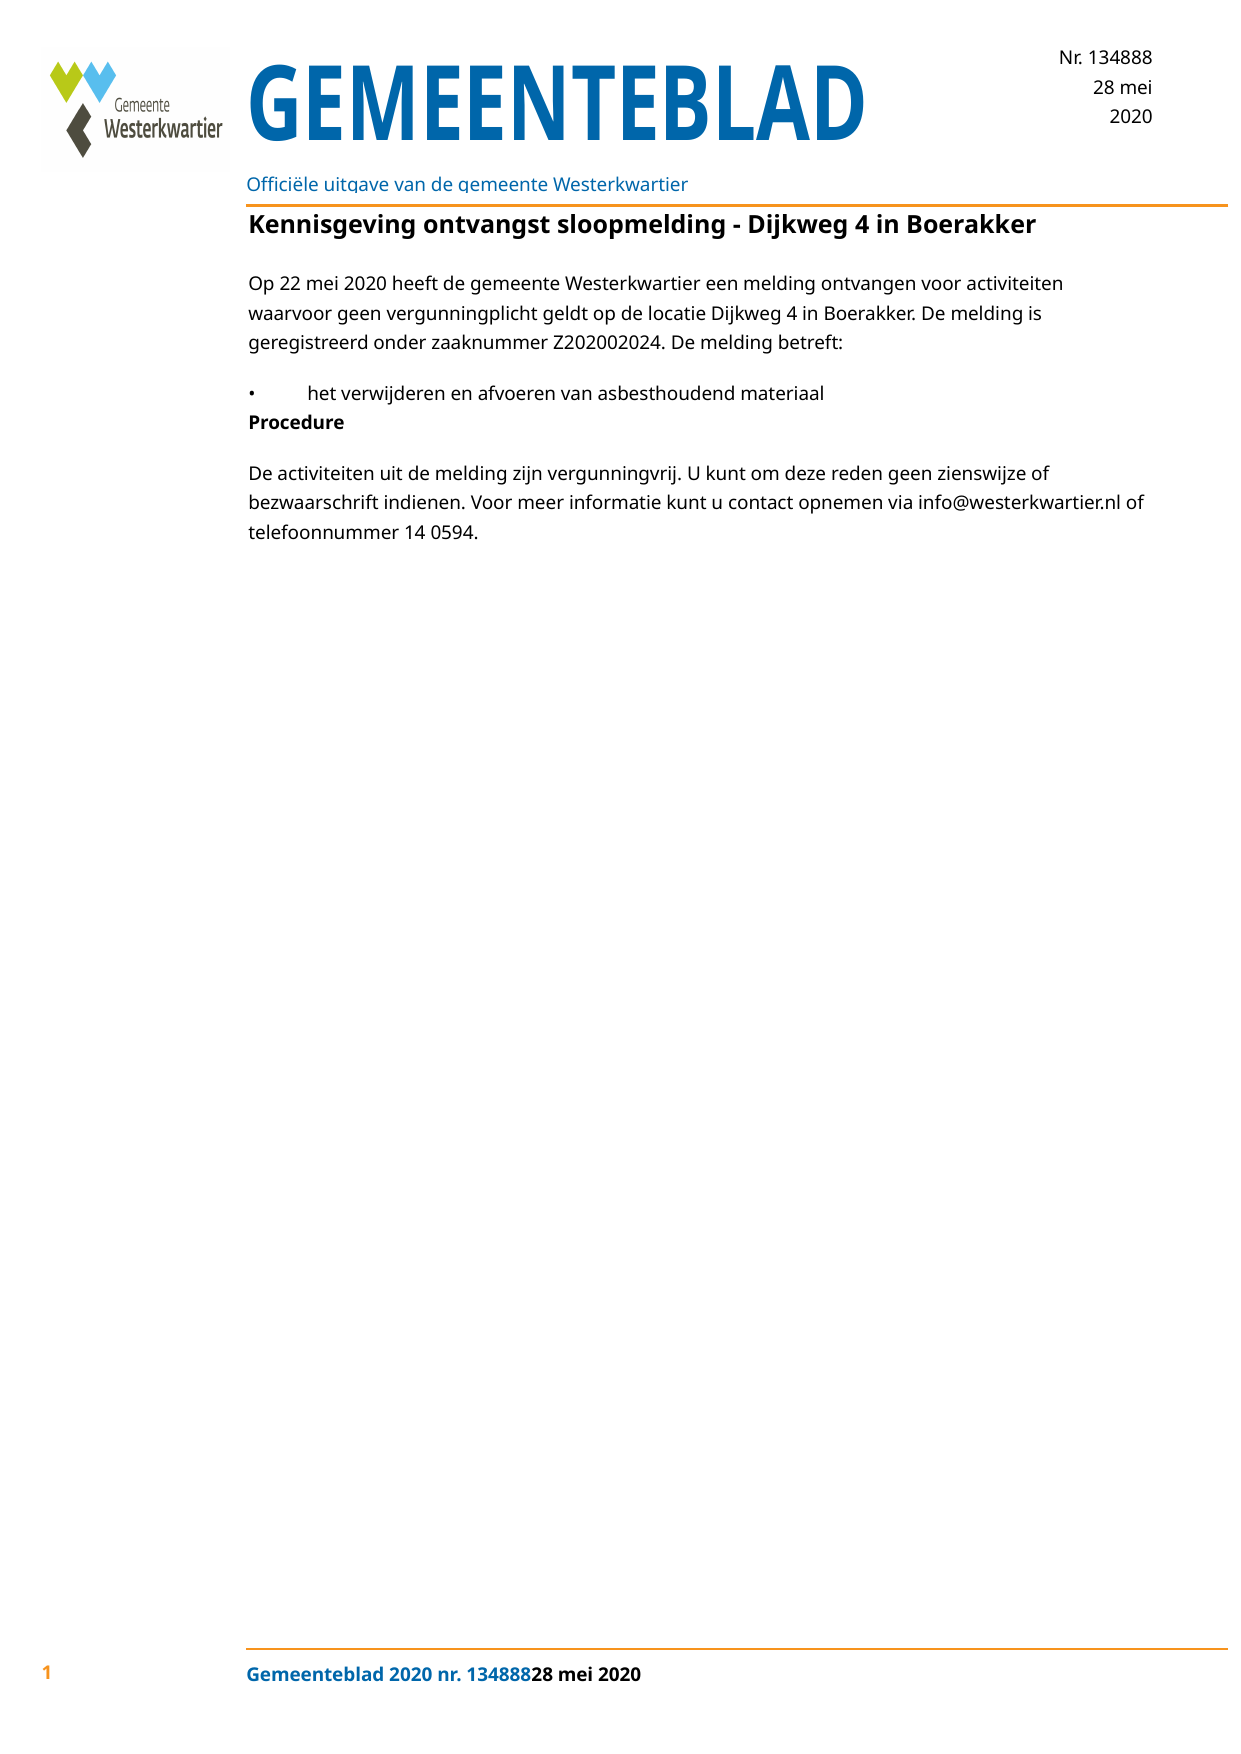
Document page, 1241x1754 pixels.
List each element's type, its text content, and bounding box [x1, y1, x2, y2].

text De activiteiten uit de melding zijn vergunningvrij. U kunt om deze reden geen zienswijze of bezwaarschrift indienen. Voor meer informatie kunt u contact opnemen via info@westerkwartier.nl of telefoonnummer 14 0594. [248, 460, 1152, 545]
text Procedure [248, 409, 1152, 435]
text Kennisgeving ontvangst sloopmelding - Dijkweg 4 in Boerakker [248, 207, 1152, 241]
text Op 22 mei 2020 heeft de gemeente Westerkwartier een melding ontvangen voor activiteiten waarvoor geen vergunningplicht geldt op de locatie Dijkweg 4 in Boerakker. De melding is geregistreerd onder zaaknummer Z202002024. De melding betreft: [248, 270, 1152, 355]
list het verwijderen en afvoeren van asbesthoudend materiaal [248, 380, 1152, 406]
picture [41, 47, 231, 172]
